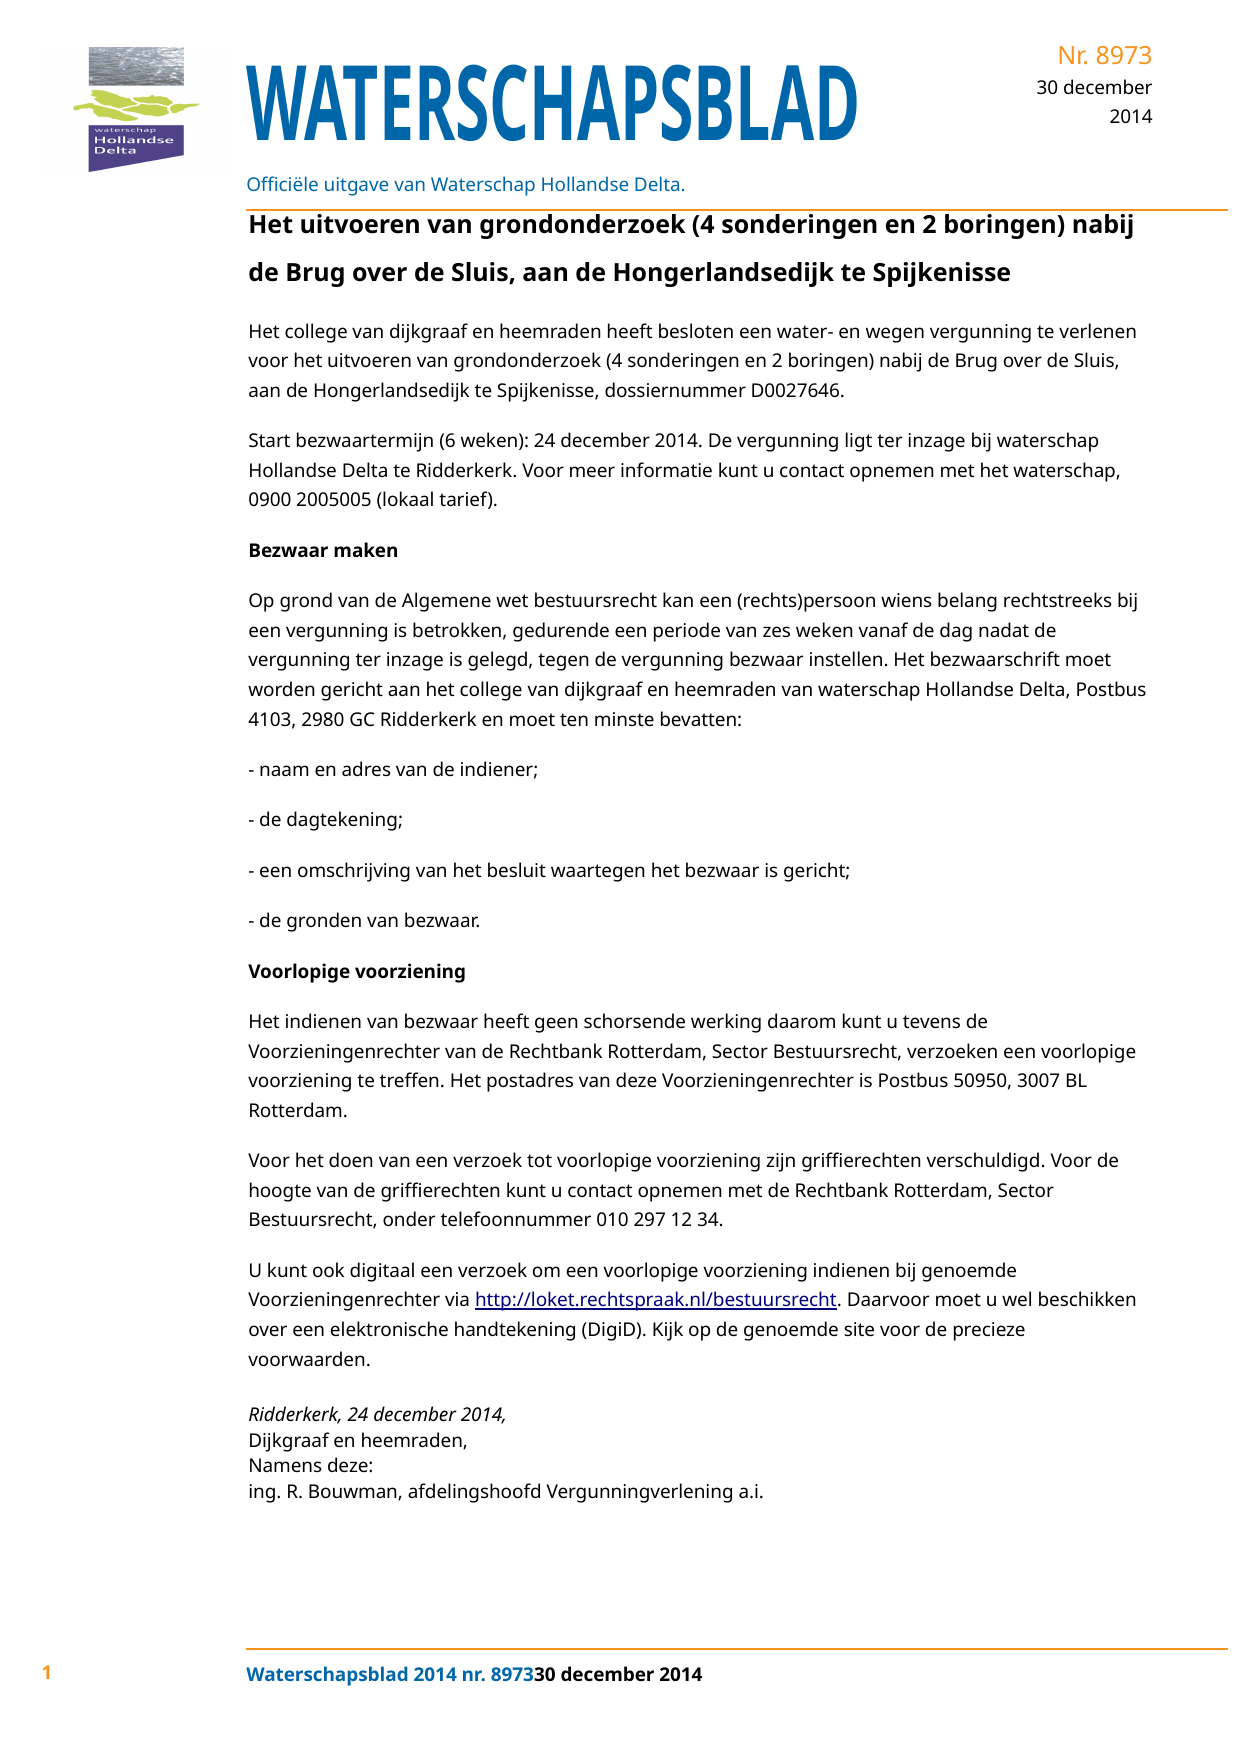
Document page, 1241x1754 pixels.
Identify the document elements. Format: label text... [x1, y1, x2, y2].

text Op grond van de Algemene wet bestuursrecht kan een (rechts)persoon wiens belang rechtstreeks bij een vergunning is betrokken, gedurende een periode van zes weken vanaf de dag nadat de vergunning ter inzage is gelegd, tegen de vergunning bezwaar instellen. Het bezwaarschrift moet worden gericht aan het college van dijkgraaf en heemraden van waterschap Hollandse Delta, Postbus 4103, 2980 GC Ridderkerk en moet ten minste bevatten: [248, 587, 1152, 732]
text Start bezwaartermijn (6 weken): 24 december 2014. De vergunning ligt ter inzage bij waterschap Hollandse Delta te Ridderkerk. Voor meer informatie kunt u contact opnemen met het waterschap, 0900 2005005 (lokaal tarief). [248, 427, 1152, 512]
text Namens deze: [248, 1453, 1152, 1478]
text Voorlopige voorziening [248, 958, 1152, 984]
text - naam en adres van de indiener; [248, 756, 1152, 782]
text Voor het doen van een verzoek tot voorlopige voorziening zijn griffierechten verschuldigd. Voor de hoogte van de griffierechten kunt u contact opnemen met de Rechtbank Rotterdam, Sector Bestuursrecht, onder telefoonnummer 010 297 12 34. [248, 1147, 1152, 1232]
text - een omschrijving van het besluit waartegen het bezwaar is gericht; [248, 857, 1152, 883]
text Bezwaar maken [248, 537, 1152, 563]
text Dijkgraaf en heemraden, [248, 1427, 1152, 1453]
text Ridderkerk, 24 december 2014, [248, 1401, 1152, 1427]
text Het indienen van bezwaar heeft geen schorsende werking daarom kunt u tevens de Voorzieningenrechter van de Rechtbank Rotterdam, Sector Bestuursrecht, verzoeken een voorlopige voorziening te treffen. Het postadres van deze Voorzieningenrechter is Postbus 50950, 3007 BL Rotterdam. [248, 1008, 1152, 1123]
picture [41, 47, 231, 172]
text - de gronden van bezwaar. [248, 907, 1152, 933]
text U kunt ook digitaal een verzoek om een voorlopige voorziening indienen bij genoemde Voorzieningenrechter via http://loket.rechtspraak.nl/bestuursrecht. Daarvoor moet u wel beschikken over een elektronische handtekening (DigiD). Kijk op de genoemde site voor de precieze voorwaarden. [248, 1257, 1152, 1372]
text - de dagtekening; [248, 807, 1152, 832]
text Het uitvoeren van grondonderzoek (4 sonderingen en 2 boringen) nabij de Brug over de Sluis, aan de Hongerlandsedijk te Spijkenisse [248, 211, 1152, 288]
text Het college van dijkgraaf en heemraden heeft besloten een water- en wegen vergunning te verlenen voor het uitvoeren van grondonderzoek (4 sonderingen en 2 boringen) nabij de Brug over de Sluis, aan de Hongerlandsedijk te Spijkenisse, dossiernummer D0027646. [248, 318, 1152, 403]
text ing. R. Bouwman, afdelingshoofd Vergunningverlening a.i. [248, 1478, 1152, 1504]
